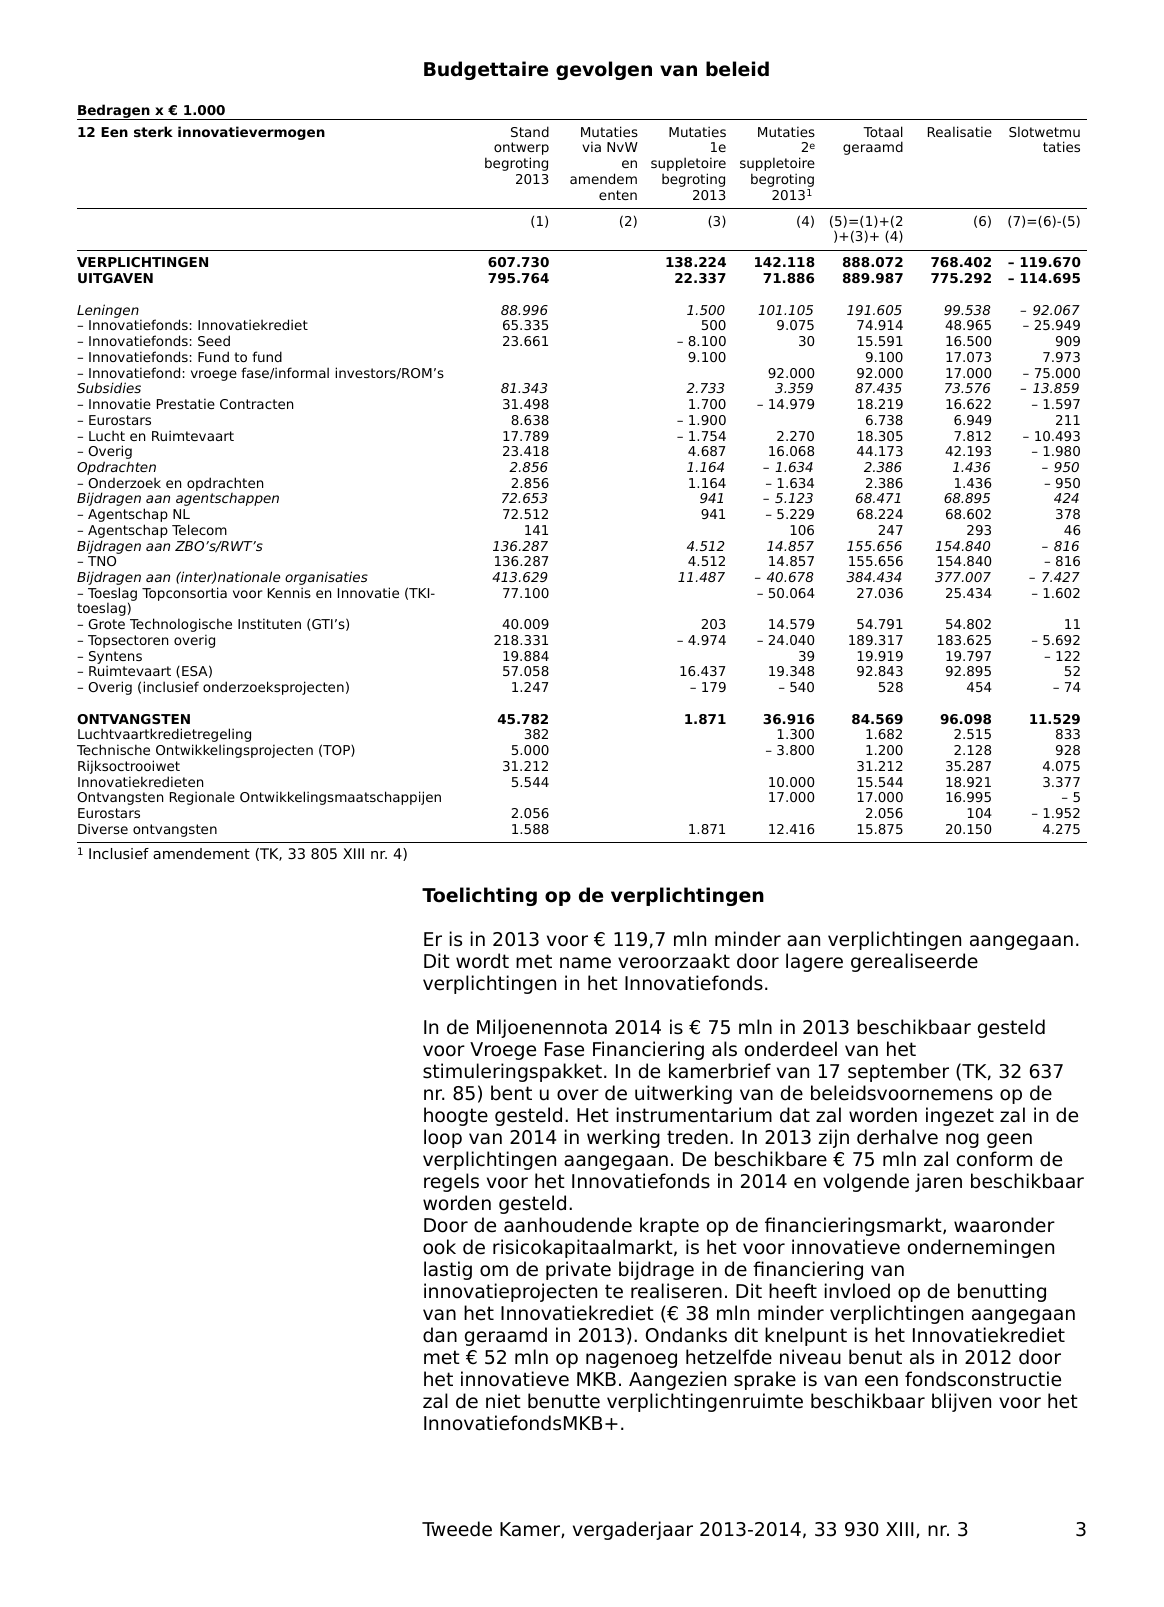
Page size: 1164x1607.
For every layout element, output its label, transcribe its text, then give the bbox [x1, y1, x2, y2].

table_cell [821, 696, 909, 711]
table_cell Bijdragen aan ZBO’s/RWT’s [77, 539, 466, 554]
table_cell 14.857 [732, 539, 821, 554]
table_cell 68.471 [821, 491, 909, 507]
table_cell 378 [998, 507, 1087, 523]
table_cell 1.247 [466, 680, 555, 696]
table_cell 39 [732, 649, 821, 664]
table_cell Leningen [77, 303, 466, 318]
table_cell [732, 759, 821, 774]
table_cell 1.682 [821, 727, 909, 743]
table_cell [555, 444, 644, 460]
table_cell – 1.597 [998, 397, 1087, 413]
table_cell – 5.123 [732, 491, 821, 507]
table_cell 12 Een sterk innovatievermogen [77, 120, 466, 208]
table_cell [555, 428, 644, 444]
table_cell Luchtvaartkredietregeling [77, 727, 466, 743]
table_cell – 122 [998, 649, 1087, 664]
table_cell 6.738 [821, 413, 909, 428]
table_cell 46 [998, 523, 1087, 538]
table_cell – 1.634 [732, 460, 821, 476]
table_cell [644, 790, 732, 806]
table_cell 92.895 [909, 664, 998, 680]
text Er is in 2013 voor € 119,7 mln minder aan verplichtingen aangegaan. Dit wordt met name veroorzaakt door lagere gerealiseerde verplichtingen in het Innovatiefonds. [422, 929, 1087, 995]
table_cell 18.921 [909, 774, 998, 790]
table_cell 96.098 [909, 711, 998, 727]
table_cell 1.700 [644, 397, 732, 413]
table_cell 1.588 [466, 822, 555, 842]
table_cell 1 Inclusief amendement (TK, 33 805 XIII nr. 4) [77, 843, 1087, 863]
table_cell 211 [998, 413, 1087, 428]
table_cell – 5.692 [998, 633, 1087, 648]
table_cell [555, 318, 644, 334]
table_cell [555, 334, 644, 350]
table_cell 22.337 [644, 271, 732, 287]
table_cell – 92.067 [998, 303, 1087, 318]
table_cell 88.996 [466, 303, 555, 318]
table_cell – 179 [644, 680, 732, 696]
table_cell 3.377 [998, 774, 1087, 790]
table_cell 136.287 [466, 554, 555, 570]
table_cell Diverse ontvangsten [77, 822, 466, 842]
table_cell Mutaties 1e suppletoire begroting 2013 [644, 120, 732, 208]
table_cell Mutaties via NvW en amendementen [555, 120, 644, 208]
table_cell – 114.695 [998, 271, 1087, 287]
table_cell 6.949 [909, 413, 998, 428]
table_cell [555, 460, 644, 476]
table_cell – 1.602 [998, 586, 1087, 617]
table_cell Rijksoctrooiwet [77, 759, 466, 774]
table_cell [555, 491, 644, 507]
table_cell 2.856 [466, 476, 555, 491]
table_cell 77.100 [466, 586, 555, 617]
table_cell 92.000 [732, 365, 821, 381]
table_cell [555, 523, 644, 538]
table_cell – 119.670 [998, 251, 1087, 271]
table_cell 30 [732, 334, 821, 350]
table_cell 7.812 [909, 428, 998, 444]
table_cell 154.840 [909, 554, 998, 570]
table_cell [555, 287, 644, 302]
table_cell – Grote Technologische Instituten (GTI’s) [77, 617, 466, 633]
table_cell [644, 649, 732, 664]
table_cell 9.100 [821, 350, 909, 365]
table_cell [555, 617, 644, 633]
table_cell 19.884 [466, 649, 555, 664]
table_cell 2.128 [909, 743, 998, 759]
table_cell 31.212 [821, 759, 909, 774]
table_cell 1.871 [644, 711, 732, 727]
table_cell – 74 [998, 680, 1087, 696]
table_cell [644, 696, 732, 711]
table_cell ONTVANGSTEN [77, 711, 466, 727]
table_cell [644, 586, 732, 617]
table_cell [466, 350, 555, 365]
table_cell 9.075 [732, 318, 821, 334]
table_cell 11 [998, 617, 1087, 633]
table_cell 775.292 [909, 271, 998, 287]
table_cell [555, 381, 644, 397]
table_cell – 1.980 [998, 444, 1087, 460]
table_cell 941 [644, 507, 732, 523]
table_cell 17.789 [466, 428, 555, 444]
table_cell [555, 633, 644, 648]
table_cell [555, 365, 644, 381]
table_cell [998, 287, 1087, 302]
table_cell – 5 [998, 790, 1087, 806]
table_cell (1) [466, 209, 555, 249]
table_cell 10.000 [732, 774, 821, 790]
table_cell [732, 696, 821, 711]
table_cell – 3.800 [732, 743, 821, 759]
table_cell [555, 649, 644, 664]
table_cell [466, 790, 555, 806]
table_cell 92.000 [821, 365, 909, 381]
table_cell 384.434 [821, 570, 909, 586]
table_cell – 7.427 [998, 570, 1087, 586]
table_cell 1.871 [644, 822, 732, 842]
table_cell 141 [466, 523, 555, 538]
table_cell [77, 696, 466, 711]
table_cell 5.544 [466, 774, 555, 790]
table_cell – Overig (inclusief onderzoeksprojecten) [77, 680, 466, 696]
table_cell (5)=(1)+(2)+(3)+ (4) [821, 209, 909, 249]
table_cell 18.219 [821, 397, 909, 413]
table_cell 57.058 [466, 664, 555, 680]
table_cell – 816 [998, 554, 1087, 570]
table_cell Stand ontwerp begroting 2013 [466, 120, 555, 208]
table_cell 142.118 [732, 251, 821, 271]
table_cell 65.335 [466, 318, 555, 334]
table_cell [644, 523, 732, 538]
table_cell Opdrachten [77, 460, 466, 476]
table_cell [466, 365, 555, 381]
subtitle Budgettaire gevolgen van beleid [422, 59, 1087, 81]
table_cell 87.435 [821, 381, 909, 397]
table_cell 99.538 [909, 303, 998, 318]
table_cell 189.317 [821, 633, 909, 648]
table_cell 74.914 [821, 318, 909, 334]
table_cell 138.224 [644, 251, 732, 271]
table_header Bedragen x € 1.000 [77, 103, 1087, 119]
table_cell [732, 287, 821, 302]
table_cell (3) [644, 209, 732, 249]
table_cell [466, 287, 555, 302]
table_cell [555, 476, 644, 491]
table_cell 42.193 [909, 444, 998, 460]
table_cell – Innovatiefonds: Seed [77, 334, 466, 350]
table_cell 44.173 [821, 444, 909, 460]
table_cell 19.919 [821, 649, 909, 664]
table_cell [466, 696, 555, 711]
table_cell 25.434 [909, 586, 998, 617]
table_cell 191.605 [821, 303, 909, 318]
table_cell – Eurostars [77, 413, 466, 428]
table_cell 4.512 [644, 554, 732, 570]
table_cell 16.622 [909, 397, 998, 413]
table_cell – 5.229 [732, 507, 821, 523]
table_cell 1.500 [644, 303, 732, 318]
table_cell 218.331 [466, 633, 555, 648]
table_cell [909, 696, 998, 711]
table_cell – 816 [998, 539, 1087, 554]
table_cell [555, 539, 644, 554]
table_cell Realisatie [909, 120, 998, 208]
table_cell 1.436 [909, 460, 998, 476]
table_cell 27.036 [821, 586, 909, 617]
table_cell 11.529 [998, 711, 1087, 727]
table_cell 5.000 [466, 743, 555, 759]
table_cell – Topsectoren overig [77, 633, 466, 648]
table_cell [555, 303, 644, 318]
table_cell 4.275 [998, 822, 1087, 842]
table_cell 72.512 [466, 507, 555, 523]
table_cell 795.764 [466, 271, 555, 287]
table_cell 18.305 [821, 428, 909, 444]
table_cell [555, 743, 644, 759]
table_cell – Onderzoek en opdrachten [77, 476, 466, 491]
table_cell 11.487 [644, 570, 732, 586]
table_cell 15.544 [821, 774, 909, 790]
table_cell UITGAVEN [77, 271, 466, 287]
table_cell [644, 287, 732, 302]
table_cell Slotwetmutaties [998, 120, 1087, 208]
table_cell – 540 [732, 680, 821, 696]
table_cell – 1.952 [998, 806, 1087, 822]
table_cell 4.075 [998, 759, 1087, 774]
table_cell (4) [732, 209, 821, 249]
table_cell – 8.100 [644, 334, 732, 350]
table_cell 17.073 [909, 350, 998, 365]
table_cell 413.629 [466, 570, 555, 586]
table_cell 2.270 [732, 428, 821, 444]
table_cell (7)=(6)-(5) [998, 209, 1087, 249]
table_cell – Overig [77, 444, 466, 460]
table_cell Totaal geraamd [821, 120, 909, 208]
table_cell [555, 774, 644, 790]
table_cell 52 [998, 664, 1087, 680]
table_cell [555, 570, 644, 586]
table_cell 40.009 [466, 617, 555, 633]
table_cell – 950 [998, 476, 1087, 491]
table_cell 768.402 [909, 251, 998, 271]
table_cell 14.579 [732, 617, 821, 633]
table_cell 16.068 [732, 444, 821, 460]
table_cell 45.782 [466, 711, 555, 727]
table_cell – 75.000 [998, 365, 1087, 381]
table_cell [555, 806, 644, 822]
table_cell 889.987 [821, 271, 909, 287]
table_cell 54.802 [909, 617, 998, 633]
table_cell 71.886 [732, 271, 821, 287]
table_cell 73.576 [909, 381, 998, 397]
table_cell [555, 507, 644, 523]
table_cell 54.791 [821, 617, 909, 633]
table_cell 16.995 [909, 790, 998, 806]
table_cell Bijdragen aan agentschappen [77, 491, 466, 507]
table_cell [77, 287, 466, 302]
table_cell 15.591 [821, 334, 909, 350]
table_cell 2.386 [821, 460, 909, 476]
table_cell 3.359 [732, 381, 821, 397]
table_cell 528 [821, 680, 909, 696]
table_cell (2) [555, 209, 644, 249]
table_cell 17.000 [732, 790, 821, 806]
table_cell [555, 350, 644, 365]
table_cell Technische Ontwikkelingsprojecten (TOP) [77, 743, 466, 759]
table_cell 101.105 [732, 303, 821, 318]
table_cell 154.840 [909, 539, 998, 554]
table_cell – Innovatiefonds: Innovatiekrediet [77, 318, 466, 334]
table_cell [998, 696, 1087, 711]
table_cell [644, 365, 732, 381]
table_cell 104 [909, 806, 998, 822]
table_cell – Agentschap NL [77, 507, 466, 523]
table_cell 928 [998, 743, 1087, 759]
table_cell 23.418 [466, 444, 555, 460]
table_cell [555, 554, 644, 570]
table_cell – Innovatie Prestatie Contracten [77, 397, 466, 413]
table_cell 136.287 [466, 539, 555, 554]
table_cell 155.656 [821, 539, 909, 554]
table_cell 941 [644, 491, 732, 507]
subtitle Toelichting op de verplichtingen [422, 885, 1087, 907]
table_cell 81.343 [466, 381, 555, 397]
table_cell 23.661 [466, 334, 555, 350]
table_cell 1.200 [821, 743, 909, 759]
table_cell 16.500 [909, 334, 998, 350]
table_cell 1.300 [732, 727, 821, 743]
table_cell 4.687 [644, 444, 732, 460]
table_cell 19.797 [909, 649, 998, 664]
table_cell [644, 759, 732, 774]
table_cell – 4.974 [644, 633, 732, 648]
table_cell [555, 822, 644, 842]
table_cell – 24.040 [732, 633, 821, 648]
table_cell [644, 743, 732, 759]
table_cell – Toeslag Topconsortia voor Kennis en Innovatie (TKI-toeslag) [77, 586, 466, 617]
table_cell – 50.064 [732, 586, 821, 617]
table_cell – 1.900 [644, 413, 732, 428]
table_cell [555, 271, 644, 287]
table_cell 72.653 [466, 491, 555, 507]
table_cell – 1.634 [732, 476, 821, 491]
table_cell [555, 711, 644, 727]
table_cell – 14.979 [732, 397, 821, 413]
table_cell 909 [998, 334, 1087, 350]
table_cell 16.437 [644, 664, 732, 680]
table_cell [555, 727, 644, 743]
table_cell 31.212 [466, 759, 555, 774]
table_cell 293 [909, 523, 998, 538]
table_cell – Ruimtevaart (ESA) [77, 664, 466, 680]
table_cell [555, 696, 644, 711]
table_cell 500 [644, 318, 732, 334]
table_cell [555, 586, 644, 617]
table_cell 17.000 [821, 790, 909, 806]
table_cell – 10.493 [998, 428, 1087, 444]
table_cell Ontvangsten Regionale Ontwikkelingsmaatschappijen [77, 790, 466, 806]
table_cell [644, 727, 732, 743]
table_cell 2.056 [821, 806, 909, 822]
table_cell 15.875 [821, 822, 909, 842]
table_cell 68.224 [821, 507, 909, 523]
table_cell 17.000 [909, 365, 998, 381]
table_cell [732, 413, 821, 428]
table_cell 7.973 [998, 350, 1087, 365]
table_cell 20.150 [909, 822, 998, 842]
table_cell 1.164 [644, 476, 732, 491]
table_cell [77, 209, 466, 249]
table_cell [909, 287, 998, 302]
table_cell [732, 350, 821, 365]
table_cell [644, 774, 732, 790]
table_cell 377.007 [909, 570, 998, 586]
table_cell 92.843 [821, 664, 909, 680]
table_cell 424 [998, 491, 1087, 507]
table_cell 833 [998, 727, 1087, 743]
table_cell [732, 806, 821, 822]
table_cell – 25.949 [998, 318, 1087, 334]
table_cell – TNO [77, 554, 466, 570]
table_cell 36.916 [732, 711, 821, 727]
table_cell 1.436 [909, 476, 998, 491]
table_cell 155.656 [821, 554, 909, 570]
table_cell 84.569 [821, 711, 909, 727]
table_cell – Innovatiefonds: Fund to fund [77, 350, 466, 365]
table_cell 454 [909, 680, 998, 696]
table_cell 8.638 [466, 413, 555, 428]
table_cell [555, 413, 644, 428]
table_cell Subsidies [77, 381, 466, 397]
table_cell 14.857 [732, 554, 821, 570]
table_cell 68.602 [909, 507, 998, 523]
table_cell [555, 664, 644, 680]
table_cell [555, 759, 644, 774]
table_cell 31.498 [466, 397, 555, 413]
table_cell – 13.859 [998, 381, 1087, 397]
table_cell [555, 680, 644, 696]
table_cell Bijdragen aan (inter)nationale organisaties [77, 570, 466, 586]
table_cell 1.164 [644, 460, 732, 476]
table_cell 2.856 [466, 460, 555, 476]
table_cell – 40.678 [732, 570, 821, 586]
table_cell – 950 [998, 460, 1087, 476]
table_cell 9.100 [644, 350, 732, 365]
table_cell [555, 397, 644, 413]
table_cell Mutaties 2e suppletoire begroting 20131 [732, 120, 821, 208]
table_cell – 1.754 [644, 428, 732, 444]
table_cell 382 [466, 727, 555, 743]
table_cell VERPLICHTINGEN [77, 251, 466, 271]
table_cell Innovatiekredieten [77, 774, 466, 790]
table_cell – Syntens [77, 649, 466, 664]
text In de Miljoenennota 2014 is € 75 mln in 2013 beschikbaar gesteld voor Vroege Fase Financiering als onderdeel van het stimuleringspakket. In de kamerbrief van 17 september (TK, 32 637 nr. 85) bent u over de uitwerking van de beleidsvoornemens op de hoogte gesteld. Het instrumentarium dat zal worden ingezet zal in de loop van 2014 in werking treden. In 2013 zijn derhalve nog geen verplichtingen aangegaan. De beschikbare € 75 mln zal conform de regels voor het Innovatiefonds in 2014 en volgende jaren beschikbaar worden gesteld. [422, 1017, 1087, 1215]
table_cell 48.965 [909, 318, 998, 334]
text Door de aanhoudende krapte op de financieringsmarkt, waaronder ook de risicokapitaalmarkt, is het voor innovatieve ondernemingen lastig om de private bijdrage in de financiering van innovatieprojecten te realiseren. Dit heeft invloed op de benutting van het Innovatiekrediet (€ 38 mln minder verplichtingen aangegaan dan geraamd in 2013). Ondanks dit knelpunt is het Innovatiekrediet met € 52 mln op nagenoeg hetzelfde niveau benut als in 2012 door het innovatieve MKB. Aangezien sprake is van een fondsconstructie zal de niet benutte verplichtingenruimte beschikbaar blijven voor het InnovatiefondsMKB+. [422, 1215, 1087, 1435]
table_cell 2.386 [821, 476, 909, 491]
table_cell 2.056 [466, 806, 555, 822]
table_cell – Lucht en Ruimtevaart [77, 428, 466, 444]
table_cell 2.515 [909, 727, 998, 743]
table_cell – Agentschap Telecom [77, 523, 466, 538]
table_cell 2.733 [644, 381, 732, 397]
table_cell 247 [821, 523, 909, 538]
table_cell [821, 287, 909, 302]
table_cell – Innovatiefond: vroege fase/informal investors/ROM’s [77, 365, 466, 381]
table_cell Eurostars [77, 806, 466, 822]
table_cell 183.625 [909, 633, 998, 648]
table_cell 12.416 [732, 822, 821, 842]
table_cell 888.072 [821, 251, 909, 271]
table_cell 4.512 [644, 539, 732, 554]
table_cell [555, 251, 644, 271]
table_cell [555, 790, 644, 806]
table_cell 35.287 [909, 759, 998, 774]
table_cell 19.348 [732, 664, 821, 680]
table_cell (6) [909, 209, 998, 249]
table_cell 607.730 [466, 251, 555, 271]
table_cell 68.895 [909, 491, 998, 507]
table_cell 203 [644, 617, 732, 633]
table_cell 106 [732, 523, 821, 538]
table_cell [644, 806, 732, 822]
